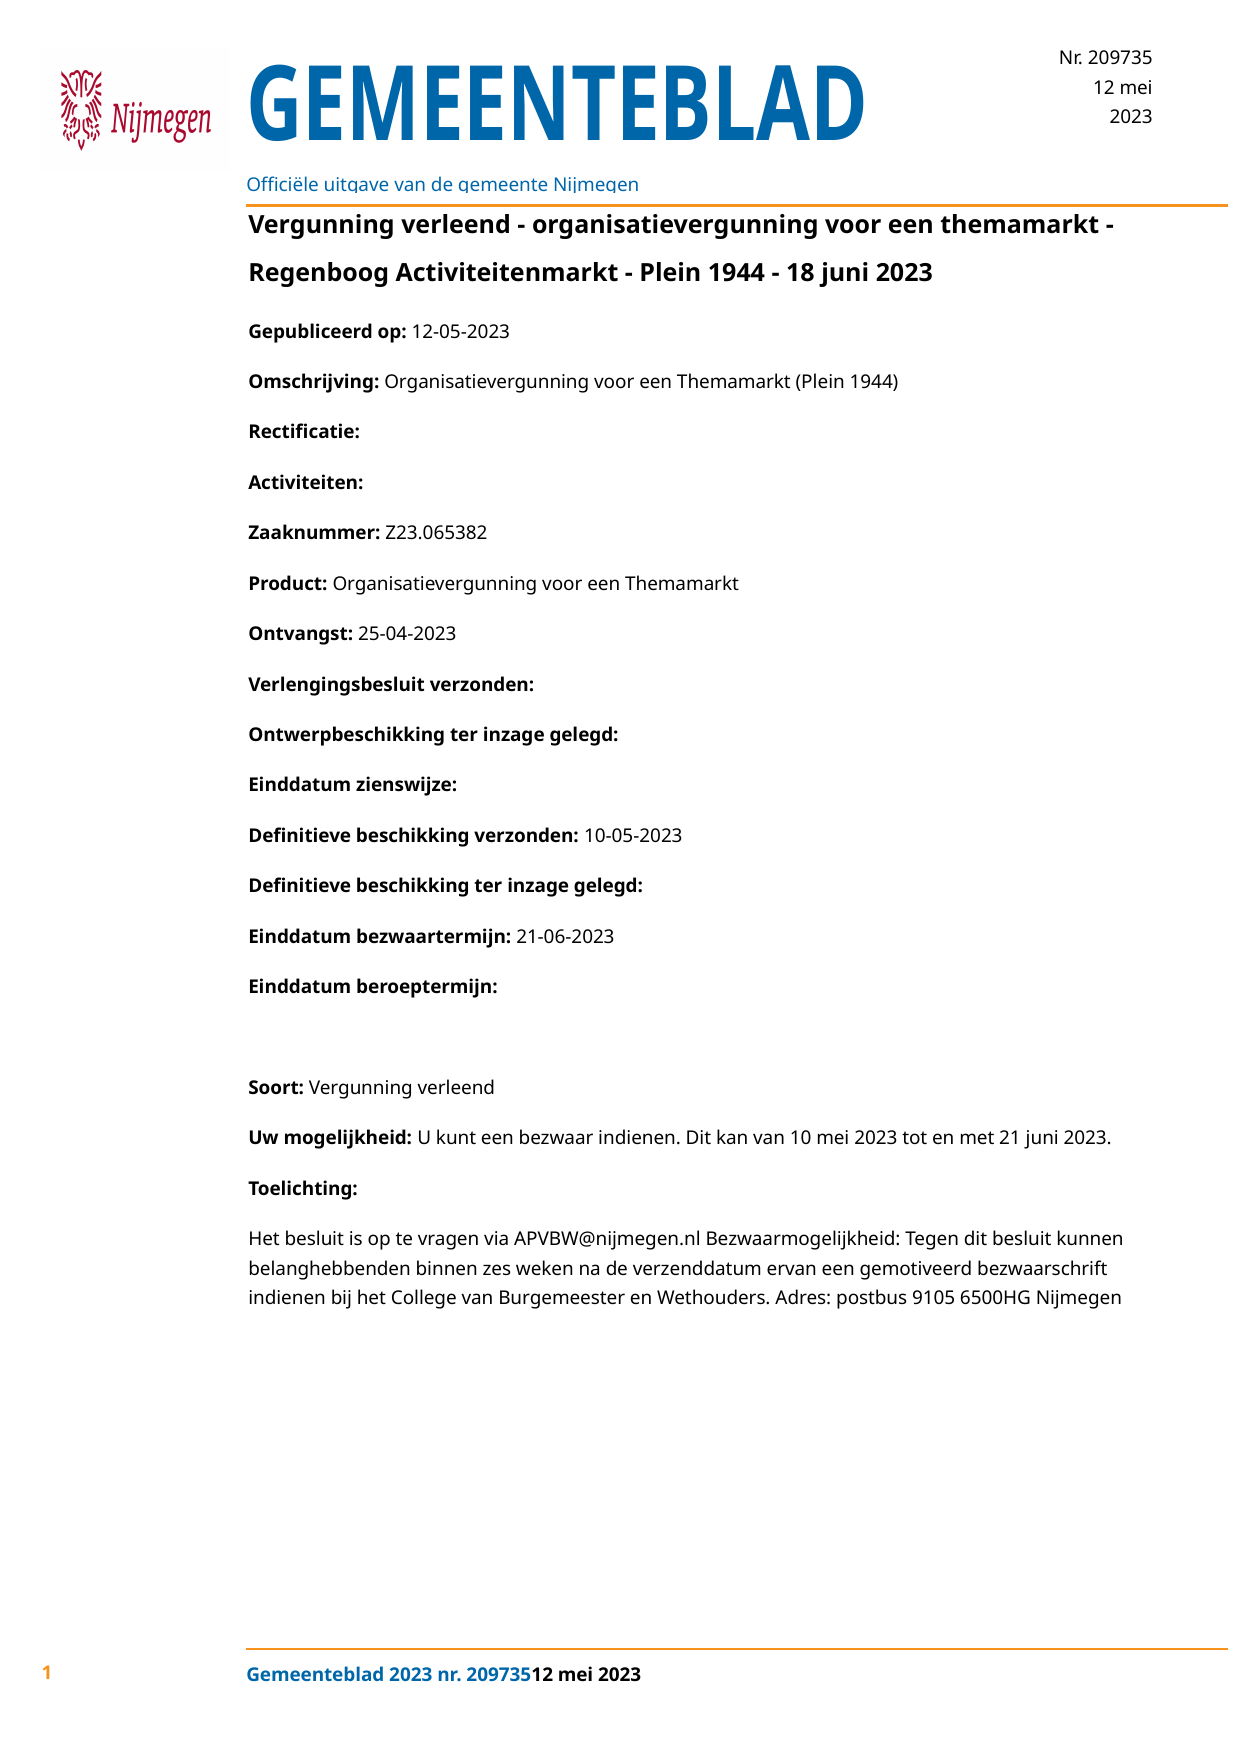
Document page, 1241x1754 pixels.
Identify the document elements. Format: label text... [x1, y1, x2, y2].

text Uw mogelijkheid: U kunt een bezwaar indienen. Dit kan van 10 mei 2023 tot en met 21 juni 2023. [248, 1124, 1152, 1150]
text Gepubliceerd op: 12-05-2023 [248, 318, 1152, 344]
text Einddatum beroeptermijn: [248, 973, 1152, 999]
text Ontwerpbeschikking ter inzage gelegd: [248, 721, 1152, 747]
text Vergunning verleend - organisatievergunning voor een themamarkt - Regenboog Activiteitenmarkt - Plein 1944 - 18 juni 2023 [248, 207, 1152, 288]
text Activiteiten: [248, 469, 1152, 495]
text Verlengingsbesluit verzonden: [248, 671, 1152, 697]
text Soort: Vergunning verleend [248, 1074, 1152, 1100]
text Omschrijving: Organisatievergunning voor een Themamarkt (Plein 1944) [248, 368, 1152, 394]
text Toelichting: [248, 1175, 1152, 1201]
text Het besluit is op te vragen via APVBW@nijmegen.nl Bezwaarmogelijkheid: Tegen dit besluit kunnen belanghebbenden binnen zes weken na de verzenddatum ervan een gemotiveerd bezwaarschrift indienen bij het College van Burgemeester en Wethouders. Adres: postbus 9105 6500HG Nijmegen [248, 1225, 1152, 1310]
picture [41, 47, 231, 172]
text Definitieve beschikking ter inzage gelegd: [248, 872, 1152, 898]
text Definitieve beschikking verzonden: 10-05-2023 [248, 822, 1152, 848]
text Rectificatie: [248, 419, 1152, 444]
text Ontvangst: 25-04-2023 [248, 620, 1152, 646]
text Einddatum bezwaartermijn: 21-06-2023 [248, 923, 1152, 949]
text Product: Organisatievergunning voor een Themamarkt [248, 570, 1152, 596]
text Zaaknummer: Z23.065382 [248, 519, 1152, 545]
text Einddatum zienswijze: [248, 772, 1152, 797]
